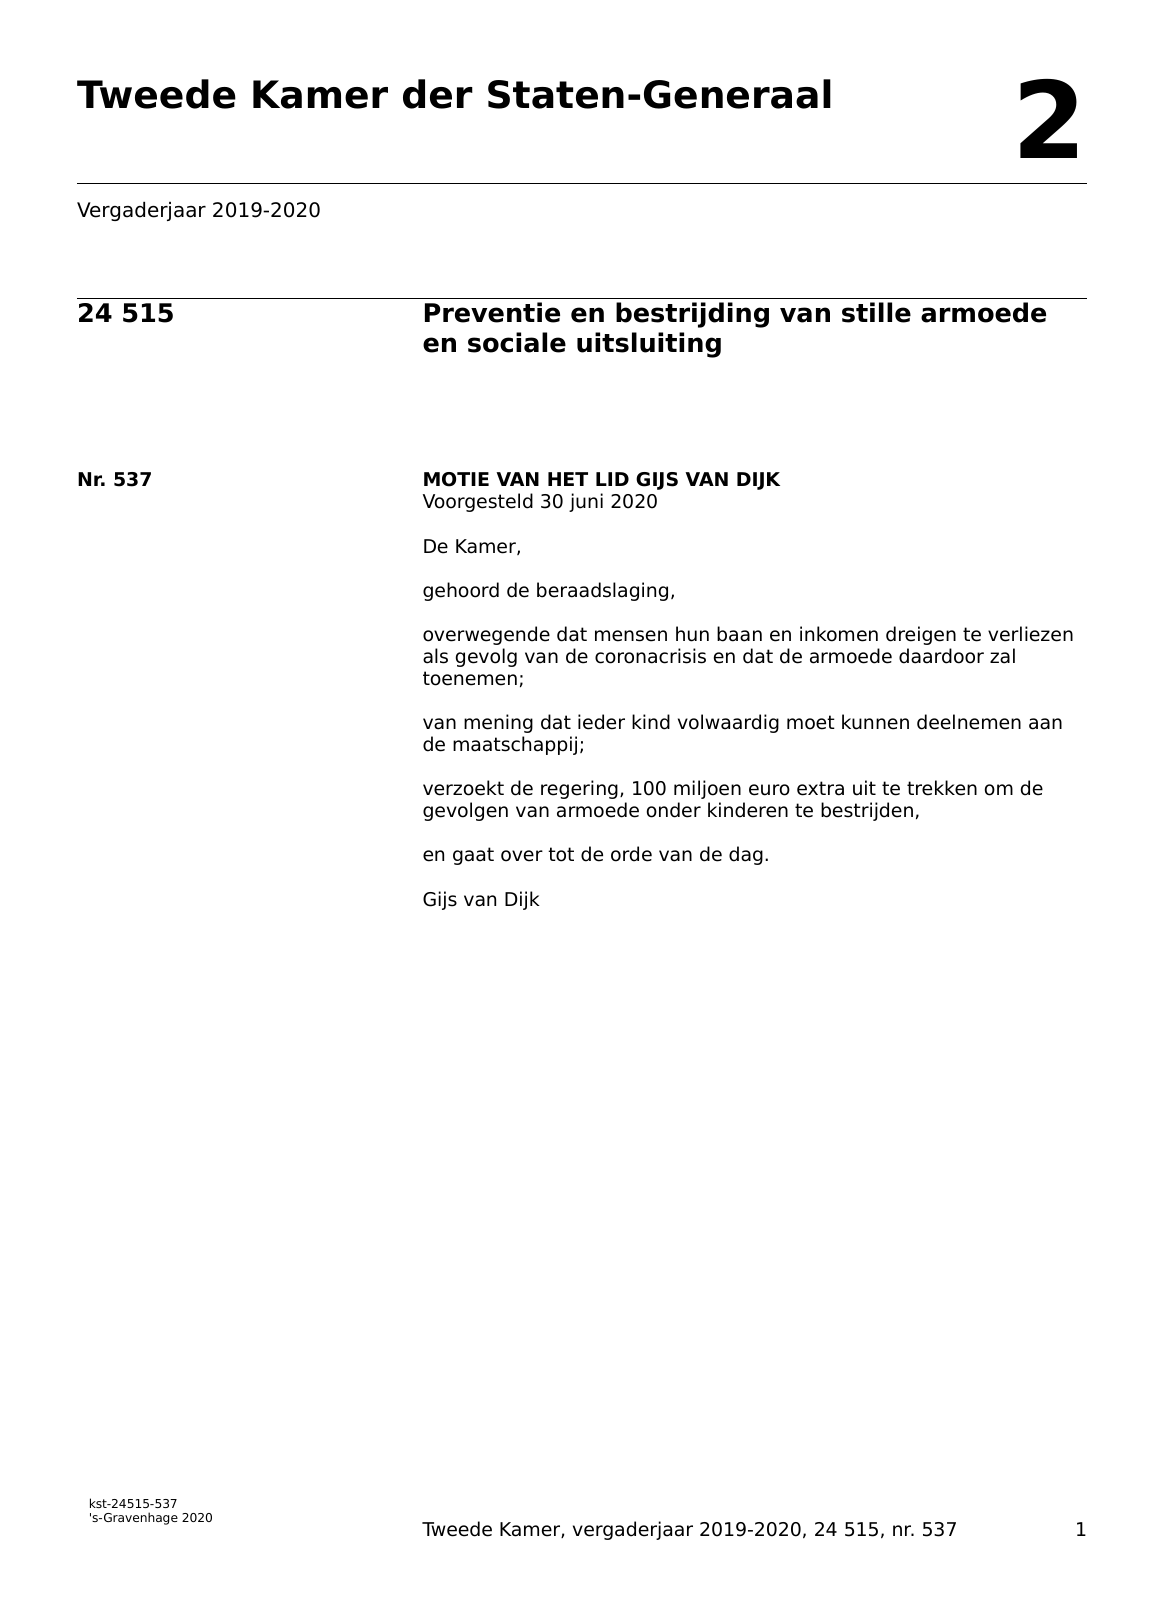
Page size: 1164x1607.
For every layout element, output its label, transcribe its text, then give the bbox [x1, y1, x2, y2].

text 's-Gravenhage 2020 [88, 1511, 323, 1525]
text Gijs van Dijk [422, 888, 1087, 910]
text en gaat over tot de orde van de dag. [422, 844, 1087, 866]
table_header Tweede Kamer der Staten-Generaal [77, 59, 886, 183]
subtitle Nr. 537 MOTIE VAN HET LID GIJS VAN DIJK [77, 469, 1087, 491]
text kst-24515-537 [88, 1497, 323, 1511]
text verzoekt de regering, 100 miljoen euro extra uit te trekken om de gevolgen van armoede onder kinderen te bestrijden, [422, 778, 1087, 822]
table_header 2 [886, 59, 1087, 183]
subtitle 24 515 Preventie en bestrijding van stille armoede en sociale uitsluiting [77, 299, 1087, 358]
text Voorgesteld 30 juni 2020 [422, 491, 1087, 513]
table_cell Vergaderjaar 2019-2020 [77, 184, 1087, 298]
text overwegende dat mensen hun baan en inkomen dreigen te verliezen als gevolg van de coronacrisis en dat de armoede daardoor zal toenemen; [422, 624, 1087, 690]
text van mening dat ieder kind volwaardig moet kunnen deelnemen aan de maatschappij; [422, 712, 1087, 756]
text gehoord de beraadslaging, [422, 580, 1087, 602]
text De Kamer, [422, 536, 1087, 557]
